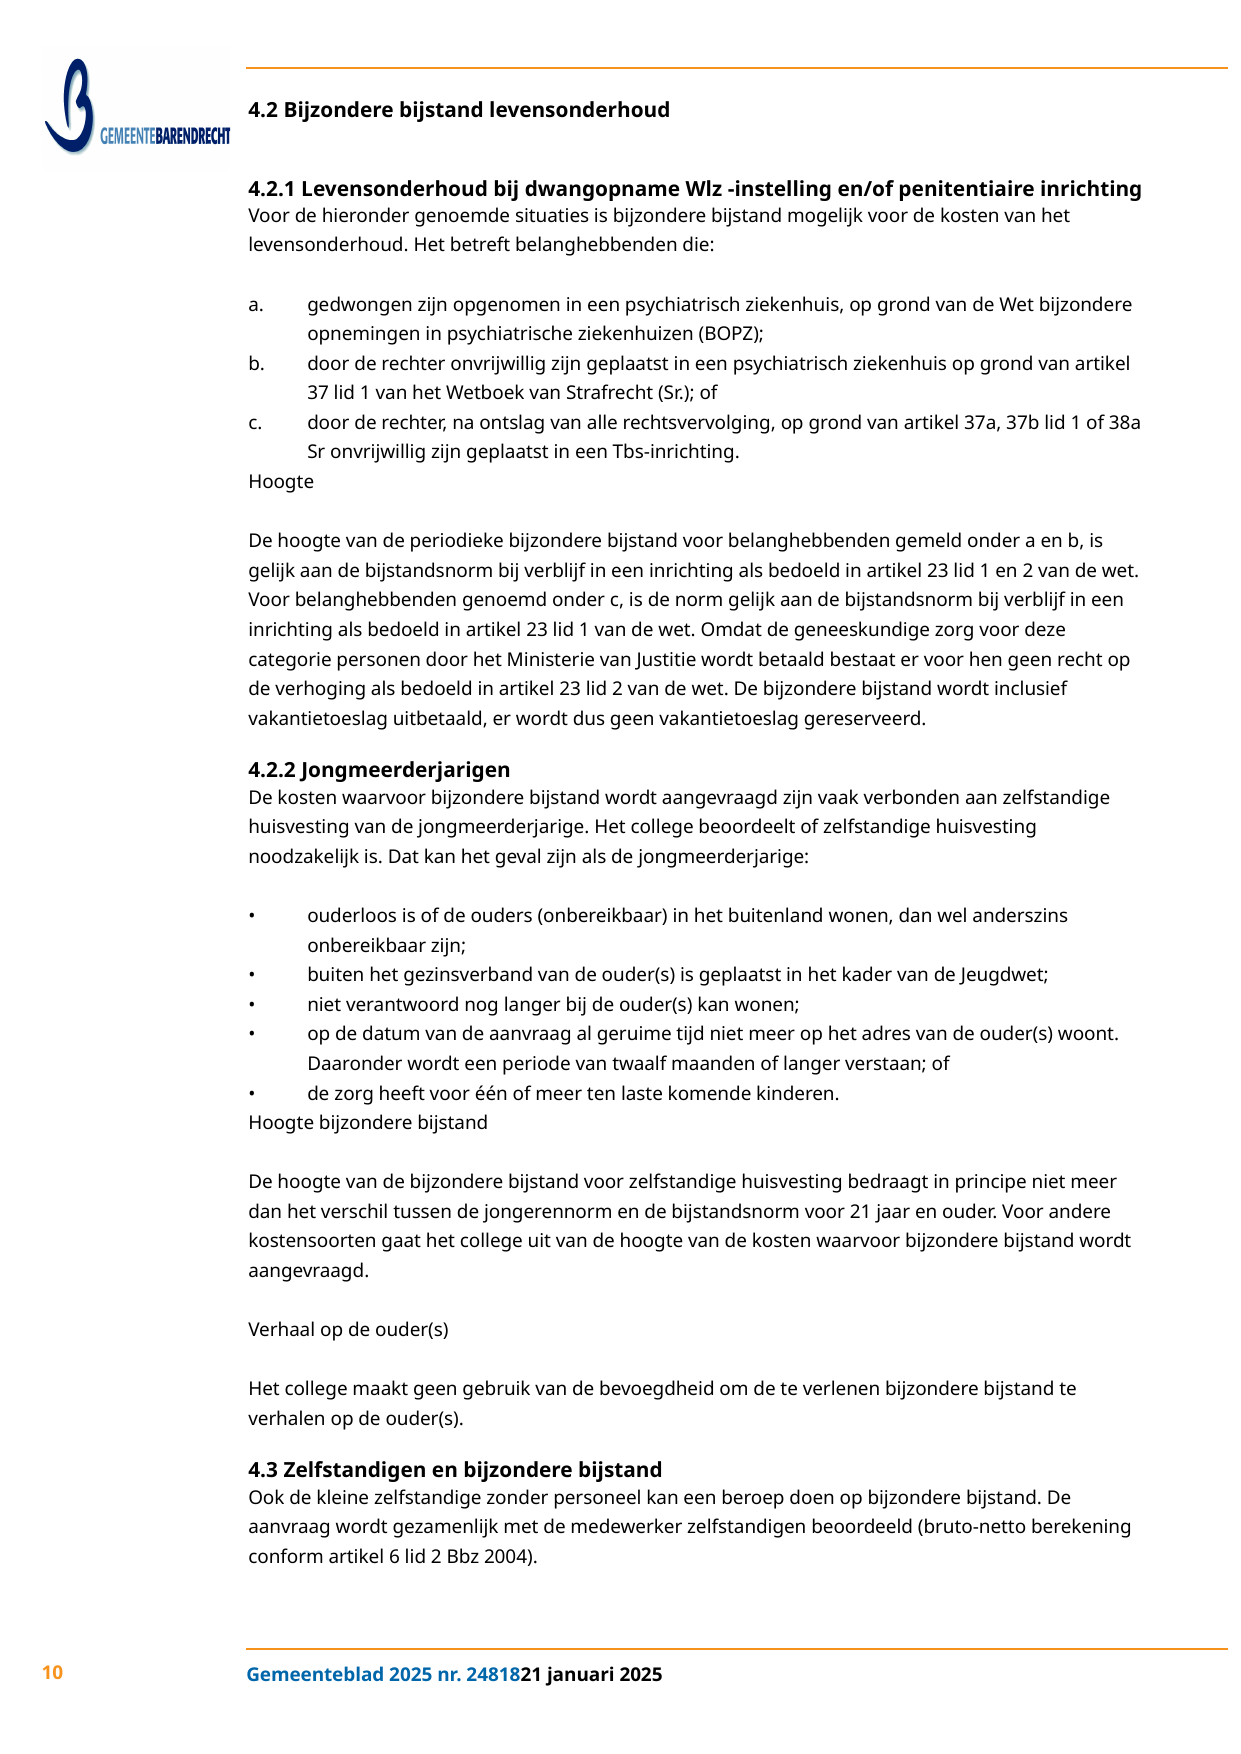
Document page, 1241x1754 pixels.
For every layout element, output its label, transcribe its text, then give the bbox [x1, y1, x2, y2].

text De kosten waarvoor bijzondere bijstand wordt aangevraagd zijn vaak verbonden aan zelfstandige huisvesting van de jongmeerderjarige. Het college beoordeelt of zelfstandige huisvesting noodzakelijk is. Dat kan het geval zijn als de jongmeerderjarige: [248, 784, 1152, 869]
list gedwongen zijn opgenomen in een psychiatrisch ziekenhuis, op grond van de Wet bijzondere opnemingen in psychiatrische ziekenhuizen (BOPZ); [248, 291, 1152, 346]
list door de rechter onvrijwillig zijn geplaatst in een psychiatrisch ziekenhuis op grond van artikel 37 lid 1 van het Wetboek van Strafrecht (Sr.); of [248, 350, 1152, 405]
text 4.2 Bijzondere bijstand levensonderhoud [248, 95, 1152, 123]
text Voor de hieronder genoemde situaties is bijzondere bijstand mogelijk voor de kosten van het levensonderhoud. Het betreft belanghebbenden die: [248, 202, 1152, 257]
text 4.2.2 Jongmeerderjarigen [248, 755, 1152, 784]
list op de datum van de aanvraag al geruime tijd niet meer op het adres van de ouder(s) woont. Daaronder wordt een periode van twaalf maanden of langer verstaan; of [248, 1021, 1152, 1076]
text Het college maakt geen gebruik van de bevoegdheid om de te verlenen bijzondere bijstand te verhalen op de ouder(s). [248, 1376, 1152, 1431]
text 4.2.1 Levensonderhoud bij dwangopname Wlz -instelling en/of penitentiaire inrichting [248, 174, 1152, 202]
list ouderloos is of de ouders (onbereikbaar) in het buitenland wonen, dan wel anderszins onbereikbaar zijn; [248, 902, 1152, 957]
text Hoogte bijzondere bijstand [248, 1109, 1152, 1135]
text Verhaal op de ouder(s) [248, 1316, 1152, 1342]
list niet verantwoord nog langer bij de ouder(s) kan wonen; [248, 991, 1152, 1017]
list door de rechter, na ontslag van alle rechtsvervolging, op grond van artikel 37a, 37b lid 1 of 38a Sr onvrijwillig zijn geplaatst in een Tbs-inrichting. [248, 409, 1152, 464]
text De hoogte van de periodieke bijzondere bijstand voor belanghebbenden gemeld onder a en b, is gelijk aan de bijstandsnorm bij verblijf in een inrichting als bedoeld in artikel 23 lid 1 en 2 van de wet. Voor belanghebbenden genoemd onder c, is de norm gelijk aan de bijstandsnorm bij verblijf in een inrichting als bedoeld in artikel 23 lid 1 van de wet. Omdat de geneeskundige zorg voor deze categorie personen door het Ministerie van Justitie wordt betaald bestaat er voor hen geen recht op de verhoging als bedoeld in artikel 23 lid 2 van de wet. De bijzondere bijstand wordt inclusief vakantietoeslag uitbetaald, er wordt dus geen vakantietoeslag gereserveerd. [248, 527, 1152, 731]
text 4.3 Zelfstandigen en bijzondere bijstand [248, 1456, 1152, 1484]
text De hoogte van de bijzondere bijstand voor zelfstandige huisvesting bedraagt in principe niet meer dan het verschil tussen de jongerennorm en de bijstandsnorm voor 21 jaar en ouder. Voor andere kostensoorten gaat het college uit van de hoogte van de kosten waarvoor bijzondere bijstand wordt aangevraagd. [248, 1168, 1152, 1283]
picture [41, 47, 231, 172]
text Ook de kleine zelfstandige zonder personeel kan een beroep doen op bijzondere bijstand. De aanvraag wordt gezamenlijk met de medewerker zelfstandigen beoordeeld (bruto-netto berekening conform artikel 6 lid 2 Bbz 2004). [248, 1484, 1152, 1569]
text Hoogte [248, 468, 1152, 494]
list de zorg heeft voor één of meer ten laste komende kinderen. [248, 1080, 1152, 1105]
list buiten het gezinsverband van de ouder(s) is geplaatst in het kader van de Jeugdwet; [248, 961, 1152, 987]
